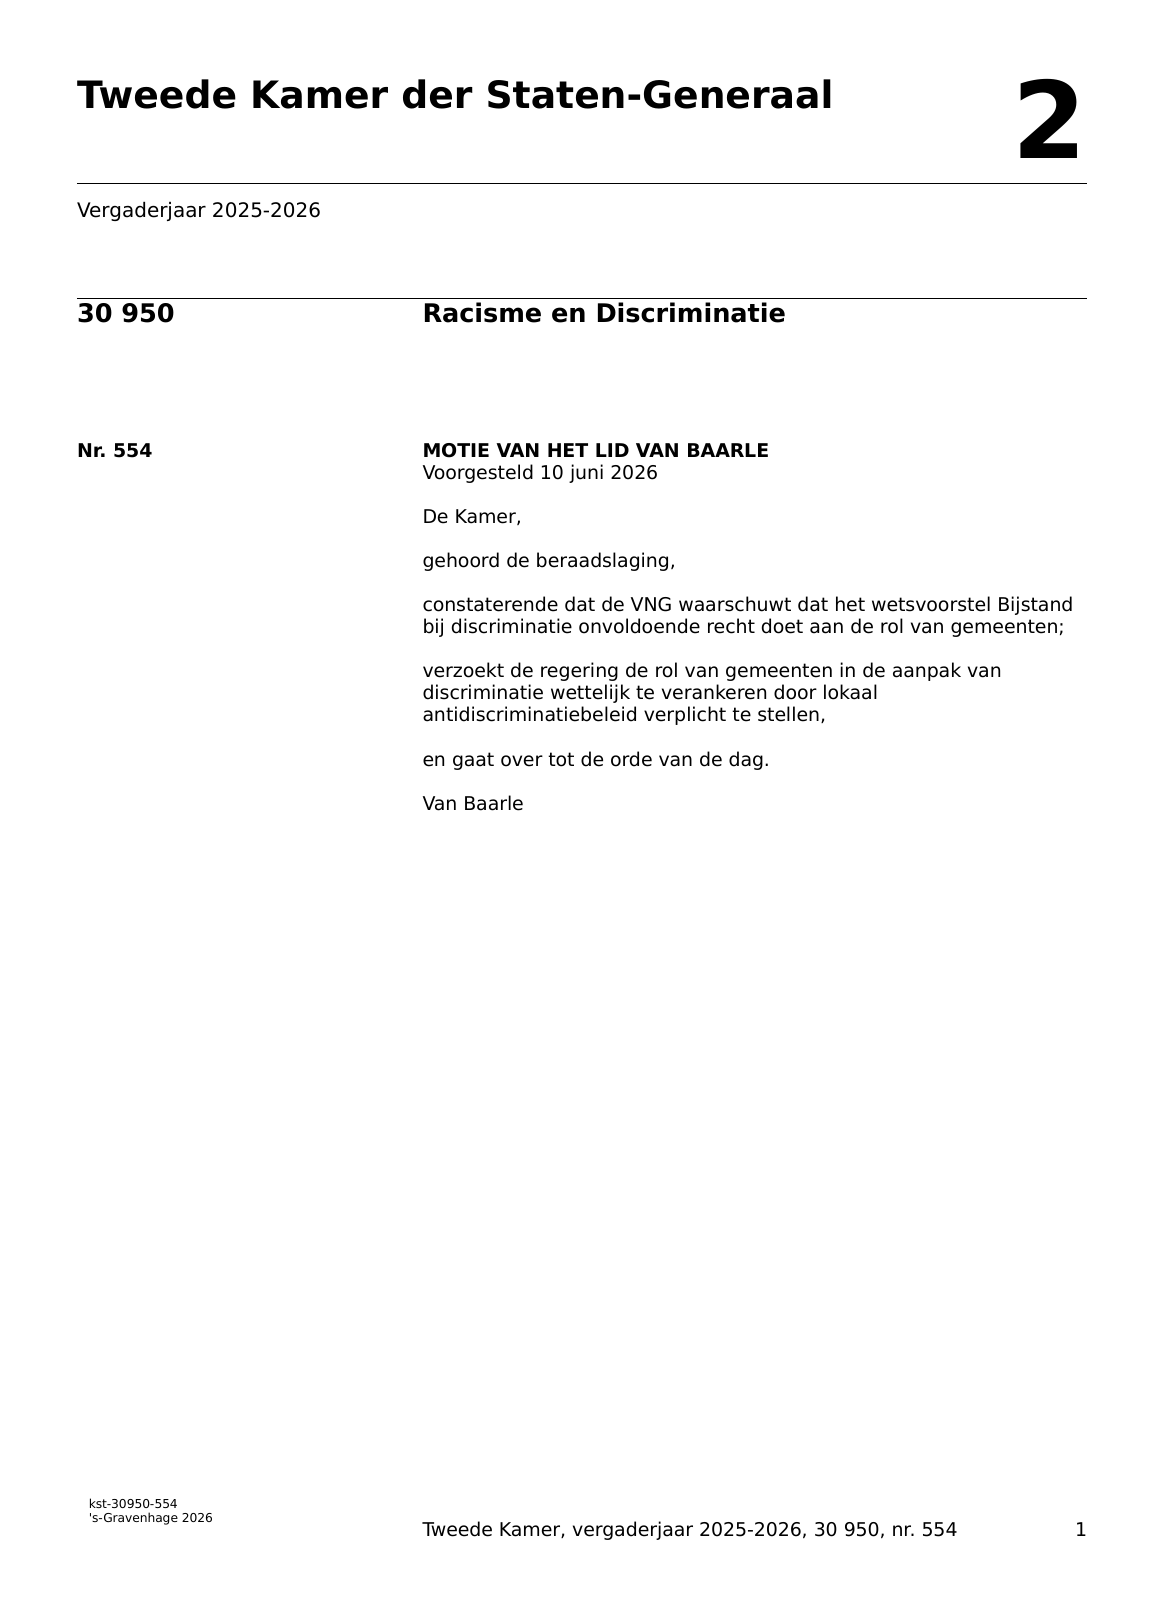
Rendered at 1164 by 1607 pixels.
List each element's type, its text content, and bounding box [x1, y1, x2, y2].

subtitle Nr. 554 MOTIE VAN HET LID VAN BAARLE [77, 440, 1087, 462]
text constaterende dat de VNG waarschuwt dat het wetsvoorstel Bijstand bij discriminatie onvoldoende recht doet aan de rol van gemeenten; [422, 594, 1087, 638]
text gehoord de beraadslaging, [422, 550, 1087, 572]
text 's-Gravenhage 2026 [88, 1511, 323, 1525]
text Van Baarle [422, 793, 1087, 814]
text en gaat over tot de orde van de dag. [422, 748, 1087, 770]
table_cell Vergaderjaar 2025-2026 [77, 184, 1087, 298]
text De Kamer, [422, 506, 1087, 528]
table_header Tweede Kamer der Staten-Generaal [77, 59, 886, 183]
text verzoekt de regering de rol van gemeenten in de aanpak van discriminatie wettelijk te verankeren door lokaal antidiscriminatiebeleid verplicht te stellen, [422, 660, 1087, 726]
text kst-30950-554 [88, 1497, 323, 1511]
table_header 2 [886, 59, 1087, 183]
text Voorgesteld 10 juni 2026 [422, 462, 1087, 484]
subtitle 30 950 Racisme en Discriminatie [77, 299, 1087, 329]
